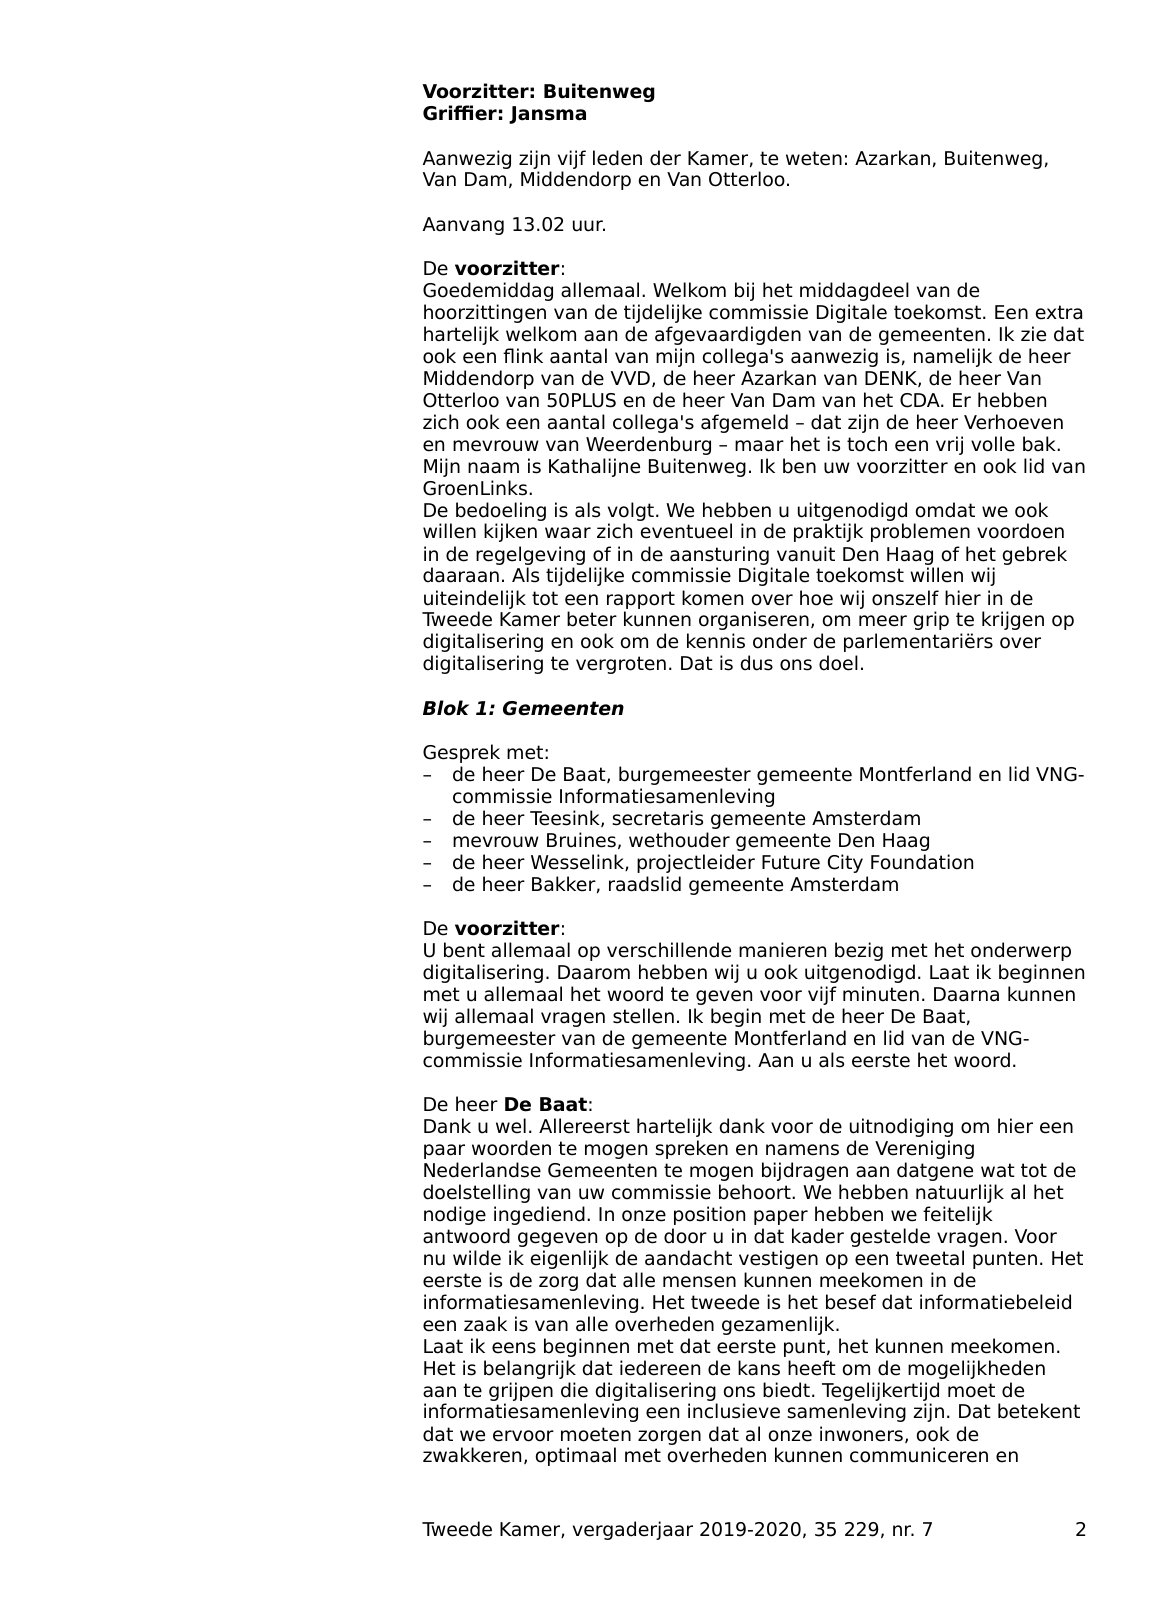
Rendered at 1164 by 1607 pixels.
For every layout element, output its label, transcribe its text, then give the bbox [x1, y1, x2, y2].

text Aanwezig zijn vijf leden der Kamer, te weten: Azarkan, Buitenweg, Van Dam, Middendorp en Van Otterloo. [422, 147, 1087, 191]
text De bedoeling is als volgt. We hebben u uitgenodigd omdat we ook willen kijken waar zich eventueel in de praktijk problemen voordoen in de regelgeving of in de aansturing vanuit Den Haag of het gebrek daaraan. Als tijdelijke commissie Digitale toekomst willen wij uiteindelijk tot een rapport komen over hoe wij onszelf hier in de Tweede Kamer beter kunnen organiseren, om meer grip te krijgen op digitalisering en ook om de kennis onder de parlementariërs over digitalisering te vergroten. Dat is dus ons doel. [422, 499, 1087, 675]
text – de heer De Baat, burgemeester gemeente Montferland en lid VNG-commissie Informatiesamenleving [422, 764, 1087, 808]
text Laat ik eens beginnen met dat eerste punt, het kunnen meekomen. Het is belangrijk dat iedereen de kans heeft om de mogelijkheden aan te grijpen die digitalisering ons biedt. Tegelijkertijd moet de informatiesamenleving een inclusieve samenleving zijn. Dat betekent dat we ervoor moeten zorgen dat al onze inwoners, ook de zwakkeren, optimaal met overheden kunnen communiceren en [422, 1336, 1087, 1467]
text Goedemiddag allemaal. Welkom bij het middagdeel van de hoorzittingen van de tijdelijke commissie Digitale toekomst. Een extra hartelijk welkom aan de afgevaardigden van de gemeenten. Ik zie dat ook een flink aantal van mijn collega's aanwezig is, namelijk de heer Middendorp van de VVD, de heer Azarkan van DENK, de heer Van Otterloo van 50PLUS en de heer Van Dam van het CDA. Er hebben zich ook een aantal collega's afgemeld – dat zijn de heer Verhoeven en mevrouw van Weerdenburg – maar het is toch een vrij volle bak. Mijn naam is Kathalijne Buitenweg. Ik ben uw voorzitter en ook lid van GroenLinks. [422, 280, 1087, 499]
text – de heer Wesselink, projectleider Future City Foundation [422, 852, 1087, 873]
text Gesprek met: [422, 742, 1087, 764]
text Dank u wel. Allereerst hartelijk dank voor de uitnodiging om hier een paar woorden te mogen spreken en namens de Vereniging Nederlandse Gemeenten te mogen bijdragen aan datgene wat tot de doelstelling van uw commissie behoort. We hebben natuurlijk al het nodige ingediend. In onze position paper hebben we feitelijk antwoord gegeven op de door u in dat kader gestelde vragen. Voor nu wilde ik eigenlijk de aandacht vestigen op een tweetal punten. Het eerste is de zorg dat alle mensen kunnen meekomen in de informatiesamenleving. Het tweede is het besef dat informatiebeleid een zaak is van alle overheden gezamenlijk. [422, 1116, 1087, 1336]
text Griffier: Jansma [422, 103, 1087, 125]
text Aanvang 13.02 uur. [422, 213, 1087, 236]
text De voorzitter: [422, 258, 1087, 280]
subtitle Blok 1: Gemeenten [422, 697, 1087, 719]
text De voorzitter: [422, 918, 1087, 940]
text – de heer Teesink, secretaris gemeente Amsterdam [422, 808, 1087, 829]
text De heer De Baat: [422, 1094, 1087, 1116]
text Voorzitter: Buitenweg [422, 81, 1087, 103]
text U bent allemaal op verschillende manieren bezig met het onderwerp digitalisering. Daarom hebben wij u ook uitgenodigd. Laat ik beginnen met u allemaal het woord te geven voor vijf minuten. Daarna kunnen wij allemaal vragen stellen. Ik begin met de heer De Baat, burgemeester van de gemeente Montferland en lid van de VNG-commissie Informatiesamenleving. Aan u als eerste het woord. [422, 940, 1087, 1072]
text – mevrouw Bruines, wethouder gemeente Den Haag [422, 829, 1087, 852]
text – de heer Bakker, raadslid gemeente Amsterdam [422, 873, 1087, 896]
